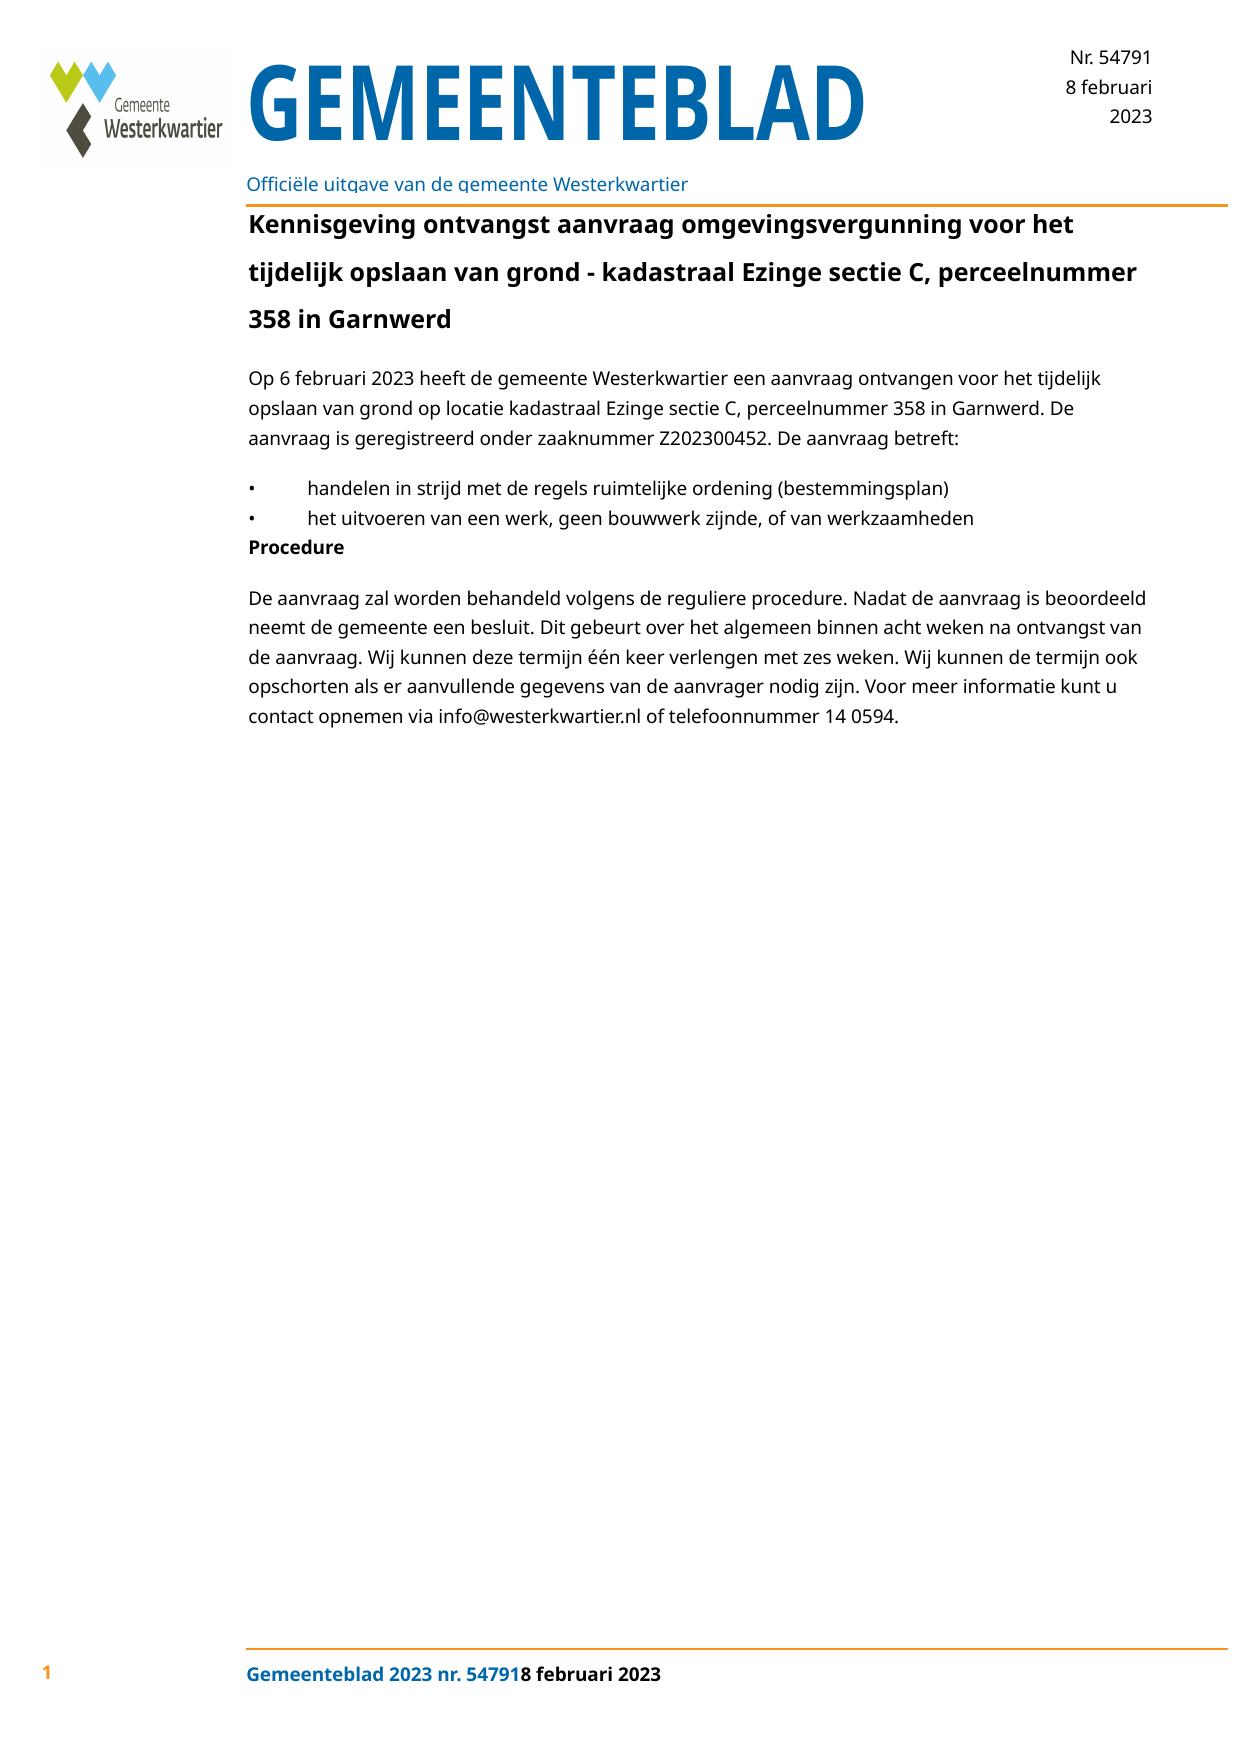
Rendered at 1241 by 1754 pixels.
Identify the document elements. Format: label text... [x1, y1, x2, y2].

list handelen in strijd met de regels ruimtelijke ordening (bestemmingsplan) [248, 475, 1152, 501]
picture [41, 47, 231, 172]
text Procedure [248, 534, 1152, 560]
text Op 6 februari 2023 heeft de gemeente Westerkwartier een aanvraag ontvangen voor het tijdelijk opslaan van grond op locatie kadastraal Ezinge sectie C, perceelnummer 358 in Garnwerd. De aanvraag is geregistreerd onder zaaknummer Z202300452. De aanvraag betreft: [248, 366, 1152, 450]
text De aanvraag zal worden behandeld volgens de reguliere procedure. Nadat de aanvraag is beoordeeld neemt de gemeente een besluit. Dit gebeurt over het algemeen binnen acht weken na ontvangst van de aanvraag. Wij kunnen deze termijn één keer verlengen met zes weken. Wij kunnen de termijn ook opschorten als er aanvullende gegevens van de aanvrager nodig zijn. Voor meer informatie kunt u contact opnemen via info@westerkwartier.nl of telefoonnummer 14 0594. [248, 585, 1152, 729]
text Kennisgeving ontvangst aanvraag omgevingsvergunning voor het tijdelijk opslaan van grond - kadastraal Ezinge sectie C, perceelnummer 358 in Garnwerd [248, 207, 1152, 336]
list het uitvoeren van een werk, geen bouwwerk zijnde, of van werkzaamheden [248, 505, 1152, 530]
